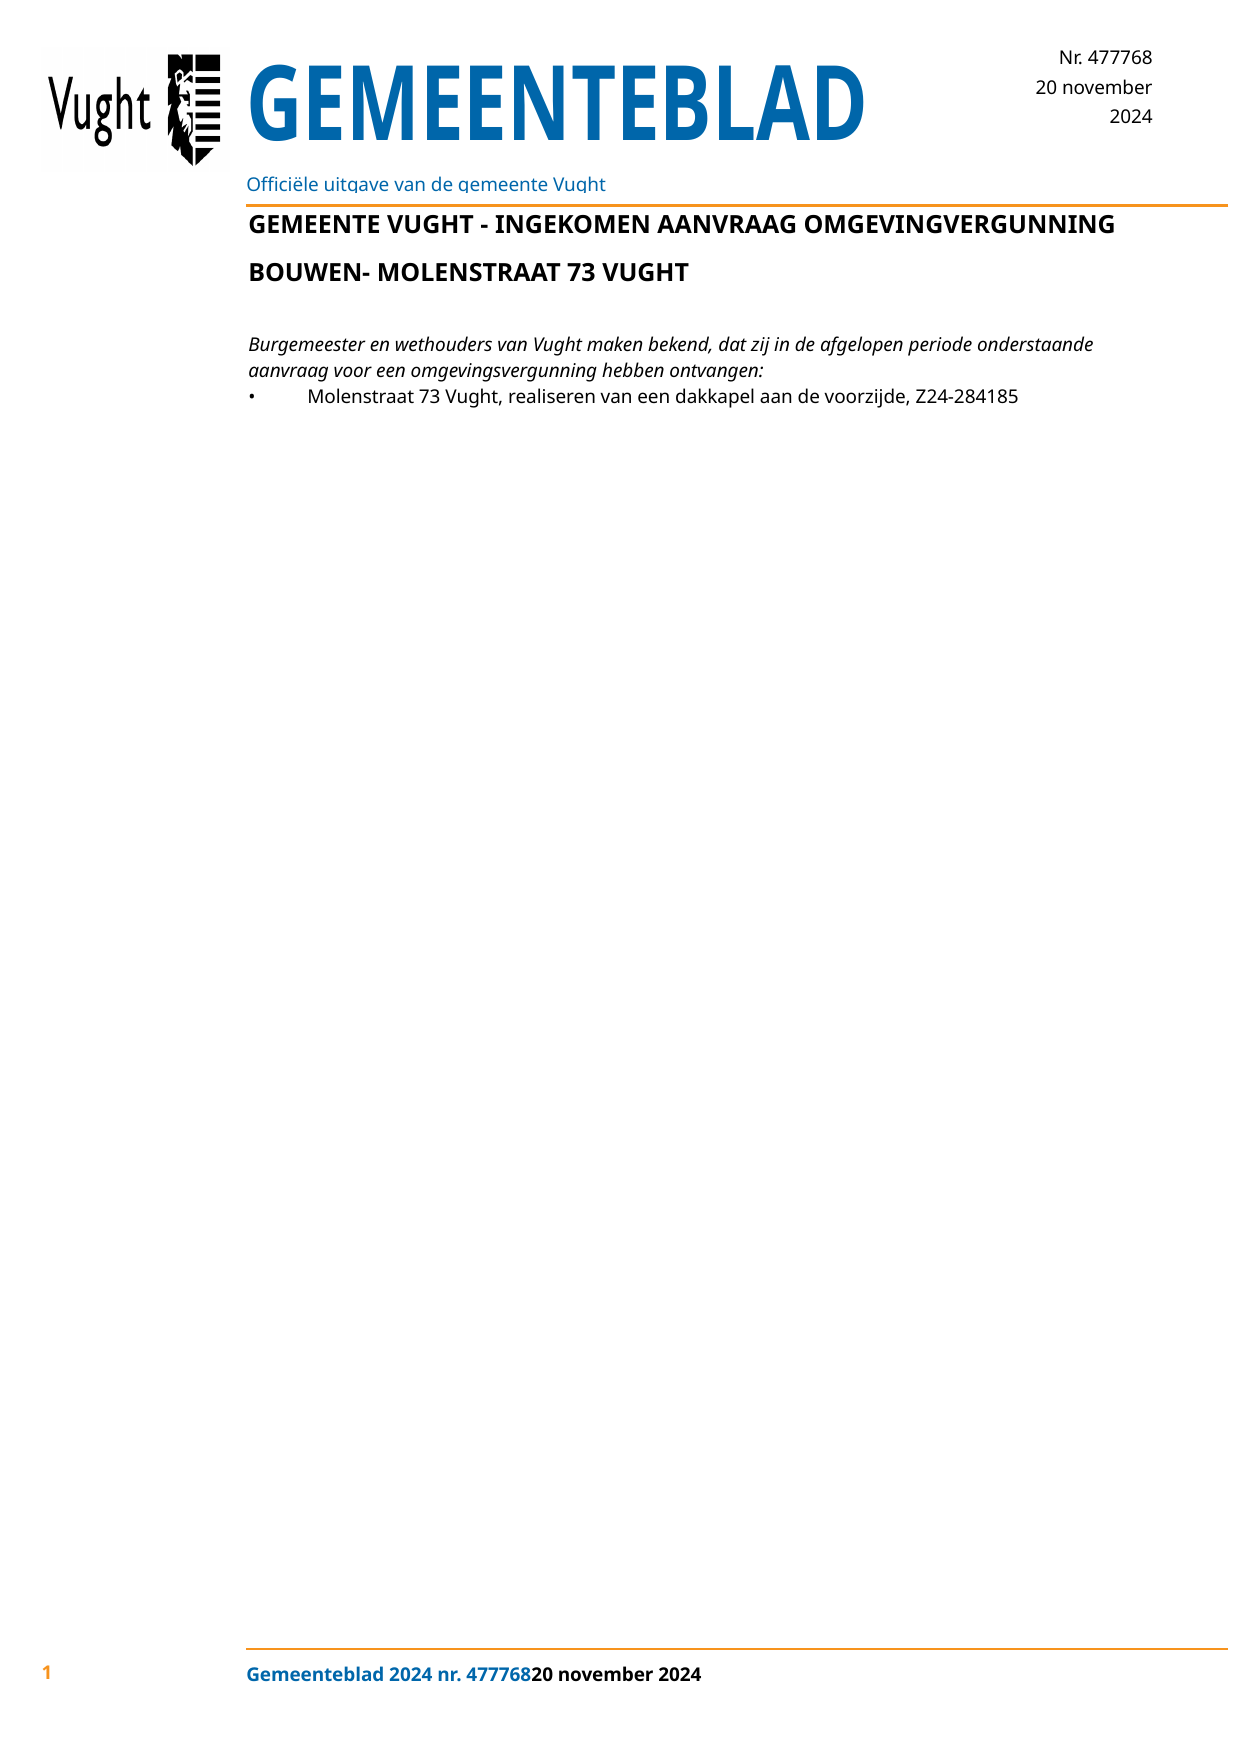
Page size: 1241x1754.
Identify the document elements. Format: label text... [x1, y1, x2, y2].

picture [41, 47, 231, 172]
text Burgemeester en wethouders van Vught maken bekend, dat zij in de afgelopen periode onderstaande aanvraag voor een omgevingsvergunning hebben ontvangen: [248, 331, 1152, 383]
text GEMEENTE VUGHT - INGEKOMEN AANVRAAG OMGEVINGVERGUNNING BOUWEN- MOLENSTRAAT 73 VUGHT [248, 207, 1152, 288]
list Molenstraat 73 Vught, realiseren van een dakkapel aan de voorzijde, Z24-284185 [248, 383, 1152, 409]
